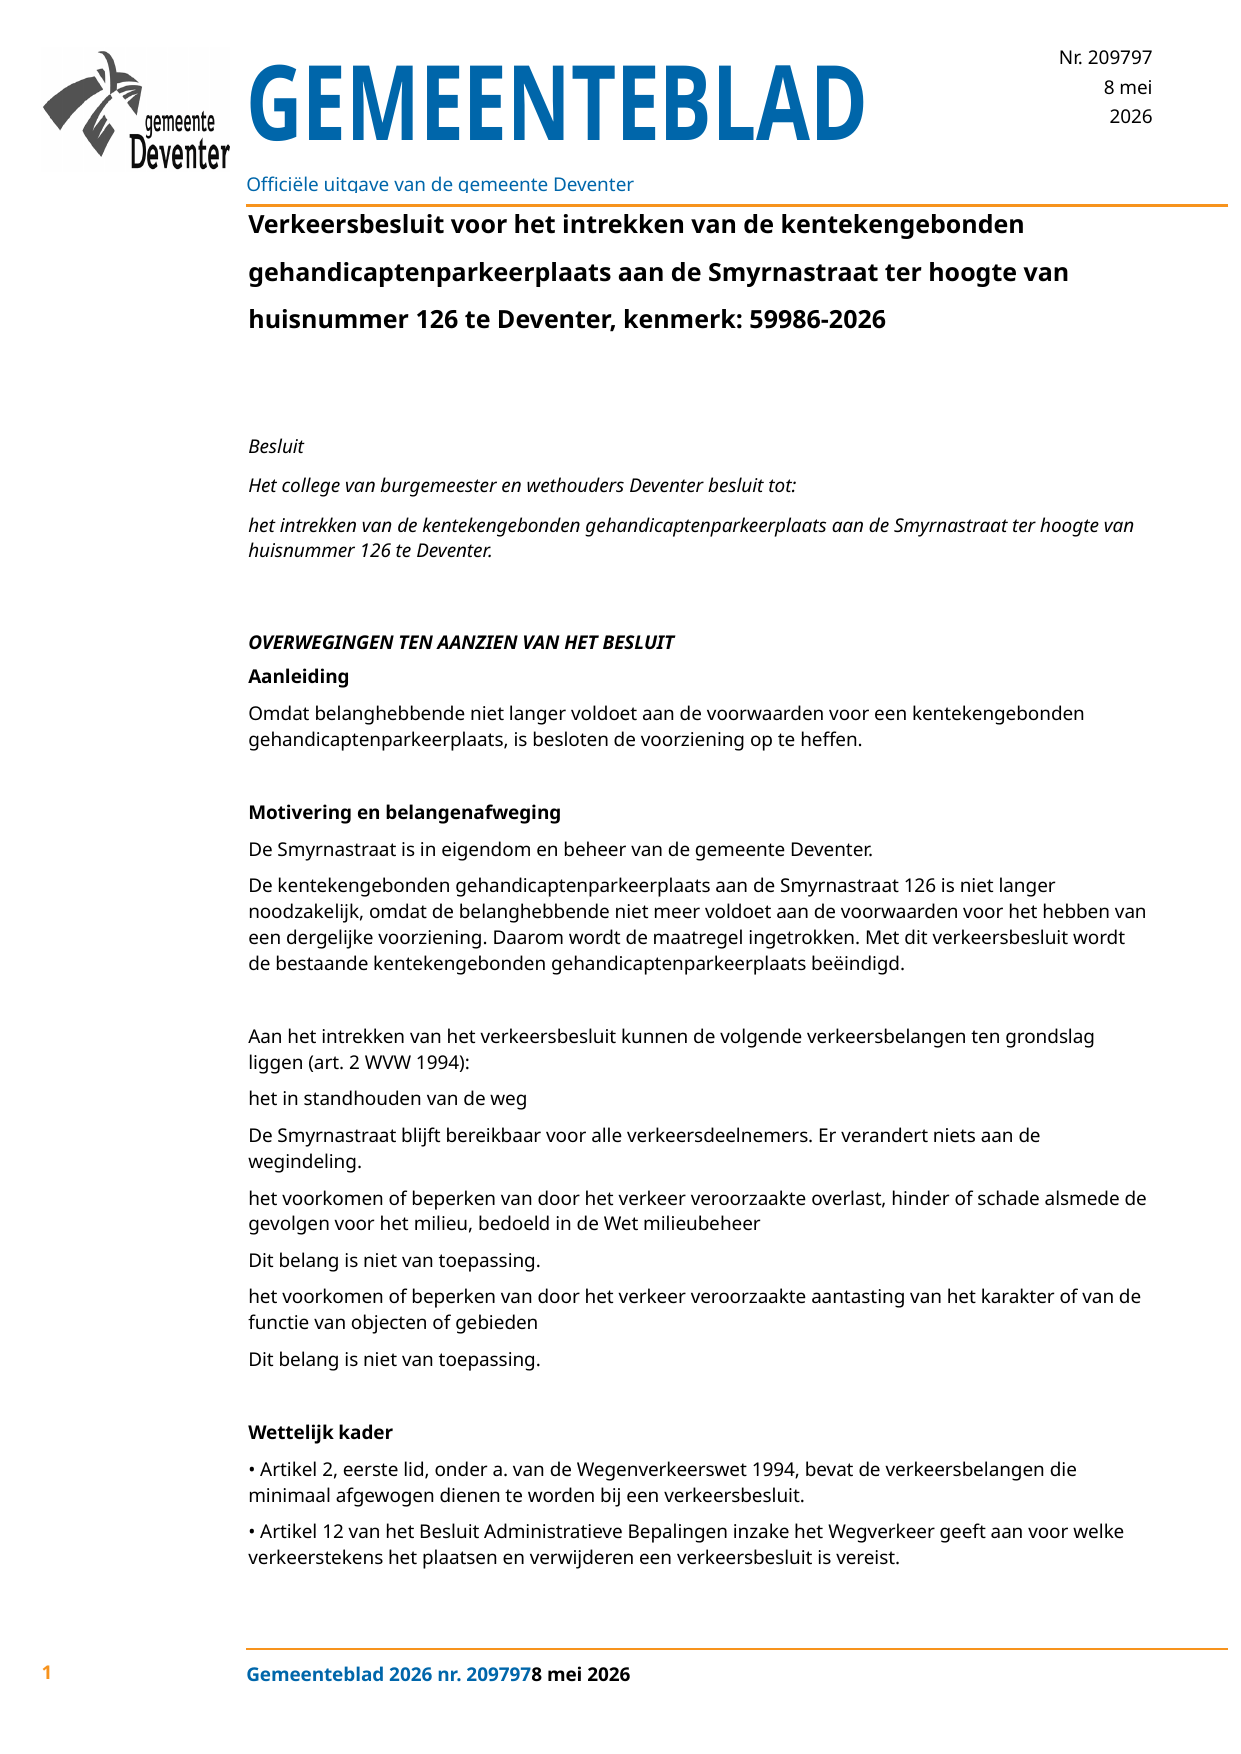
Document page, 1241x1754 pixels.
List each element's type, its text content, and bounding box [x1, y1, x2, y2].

text De Smyrnastraat blijft bereikbaar voor alle verkeersdeelnemers. Er verandert niets aan de wegindeling. [248, 1122, 1152, 1174]
text • Artikel 2, eerste lid, onder a. van de Wegenverkeerswet 1994, bevat de verkeersbelangen die minimaal afgewogen dienen te worden bij een verkeersbesluit. [248, 1456, 1152, 1508]
text Dit belang is niet van toepassing. [248, 1247, 1152, 1273]
text • Artikel 12 van het Besluit Administratieve Bepalingen inzake het Wegverkeer geeft aan voor welke verkeerstekens het plaatsen en verwijderen een verkeersbesluit is vereist. [248, 1518, 1152, 1570]
text Wettelijk kader [248, 1419, 1152, 1445]
text Aan het intrekken van het verkeersbesluit kunnen de volgende verkeersbelangen ten grondslag liggen (art. 2 WVW 1994): [248, 1023, 1152, 1075]
text het intrekken van de kentekengebonden gehandicaptenparkeerplaats aan de Smyrnastraat ter hoogte van huisnummer 126 te Deventer. [248, 512, 1152, 563]
text het in standhouden van de weg [248, 1086, 1152, 1111]
text De kentekengebonden gehandicaptenparkeerplaats aan de Smyrnastraat 126 is niet langer noodzakelijk, omdat de belanghebbende niet meer voldoet aan de voorwaarden voor het hebben van een dergelijke voorziening. Daarom wordt de maatregel ingetrokken. Met dit verkeersbesluit wordt de bestaande kentekengebonden gehandicaptenparkeerplaats beëindigd. [248, 873, 1152, 976]
text Het college van burgemeester en wethouders Deventer besluit tot: [248, 472, 1152, 498]
text Omdat belanghebbende niet langer voldoet aan de voorwaarden voor een kentekengebonden gehandicaptenparkeerplaats, is besloten de voorziening op te heffen. [248, 700, 1152, 752]
text Verkeersbesluit voor het intrekken van de kentekengebonden gehandicaptenparkeerplaats aan de Smyrnastraat ter hoogte van huisnummer 126 te Deventer, kenmerk: 59986-2026 [248, 207, 1152, 336]
text het voorkomen of beperken van door het verkeer veroorzaakte aantasting van het karakter of van de functie van objecten of gebieden [248, 1284, 1152, 1335]
text De Smyrnastraat is in eigendom en beheer van de gemeente Deventer. [248, 836, 1152, 862]
text het voorkomen of beperken van door het verkeer veroorzaakte overlast, hinder of schade alsmede de gevolgen voor het milieu, bedoeld in de Wet milieubeheer [248, 1185, 1152, 1236]
text Dit belang is niet van toepassing. [248, 1346, 1152, 1372]
picture [41, 47, 231, 172]
text OVERWEGINGEN TEN AANZIEN VAN HET BESLUIT [248, 629, 1152, 655]
text Aanleiding [248, 664, 1152, 689]
text Motivering en belangenafweging [248, 799, 1152, 825]
text Besluit [248, 433, 1152, 459]
